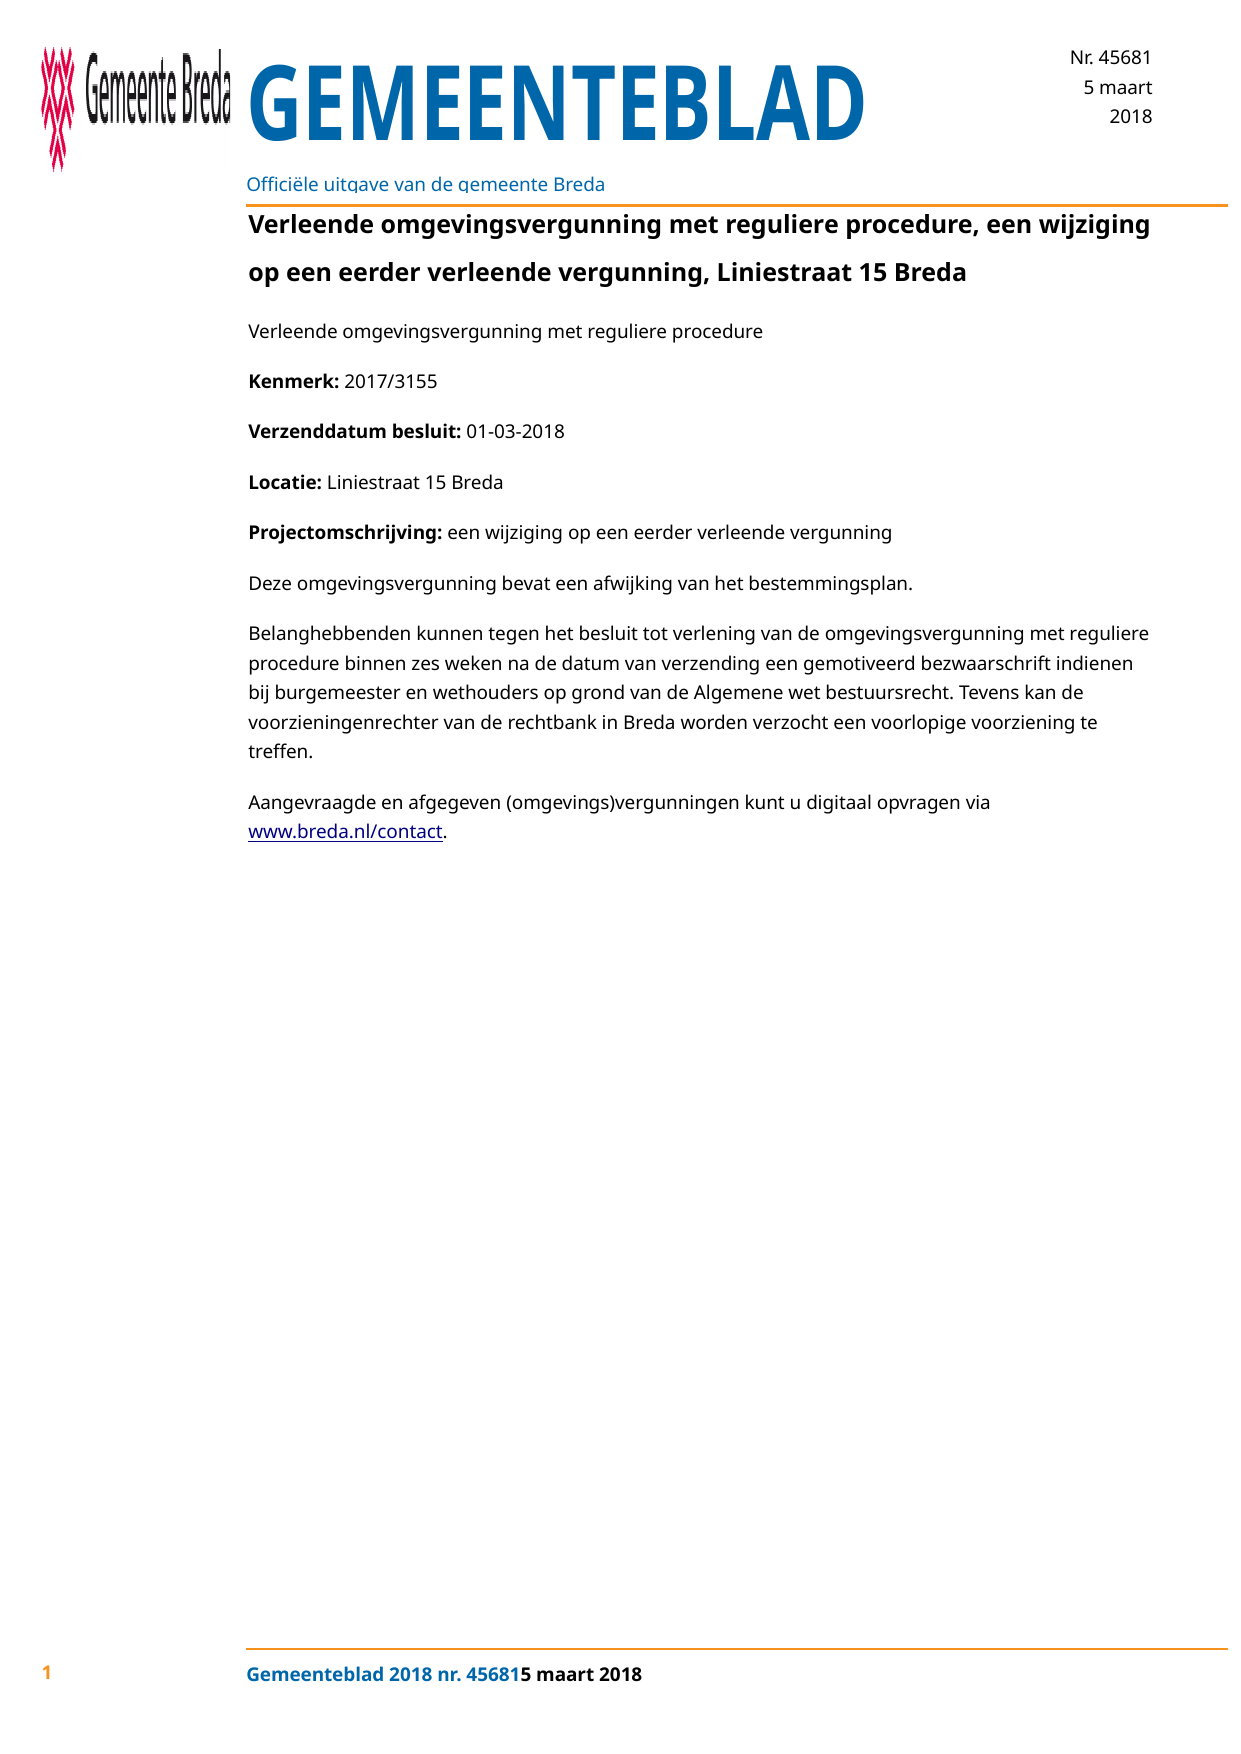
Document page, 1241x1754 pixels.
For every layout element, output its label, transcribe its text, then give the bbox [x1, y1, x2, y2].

text Verleende omgevingsvergunning met reguliere procedure [248, 318, 1152, 344]
text Verleende omgevingsvergunning met reguliere procedure, een wijziging op een eerder verleende vergunning, Liniestraat 15 Breda [248, 207, 1152, 288]
picture [41, 47, 231, 172]
text Projectomschrijving: een wijziging op een eerder verleende vergunning [248, 519, 1152, 545]
text Aangevraagde en afgegeven (omgevings)vergunningen kunt u digitaal opvragen via www.breda.nl/contact. [248, 789, 1152, 844]
text Locatie: Liniestraat 15 Breda [248, 469, 1152, 495]
text Kenmerk: 2017/3155 [248, 368, 1152, 394]
text Verzenddatum besluit: 01-03-2018 [248, 419, 1152, 444]
text Deze omgevingsvergunning bevat een afwijking van het bestemmingsplan. [248, 570, 1152, 596]
text Belanghebbenden kunnen tegen het besluit tot verlening van de omgevingsvergunning met reguliere procedure binnen zes weken na de datum van verzending een gemotiveerd bezwaarschrift indienen bij burgemeester en wethouders op grond van de Algemene wet bestuursrecht. Tevens kan de voorzieningenrechter van de rechtbank in Breda worden verzocht een voorlopige voorziening te treffen. [248, 620, 1152, 764]
